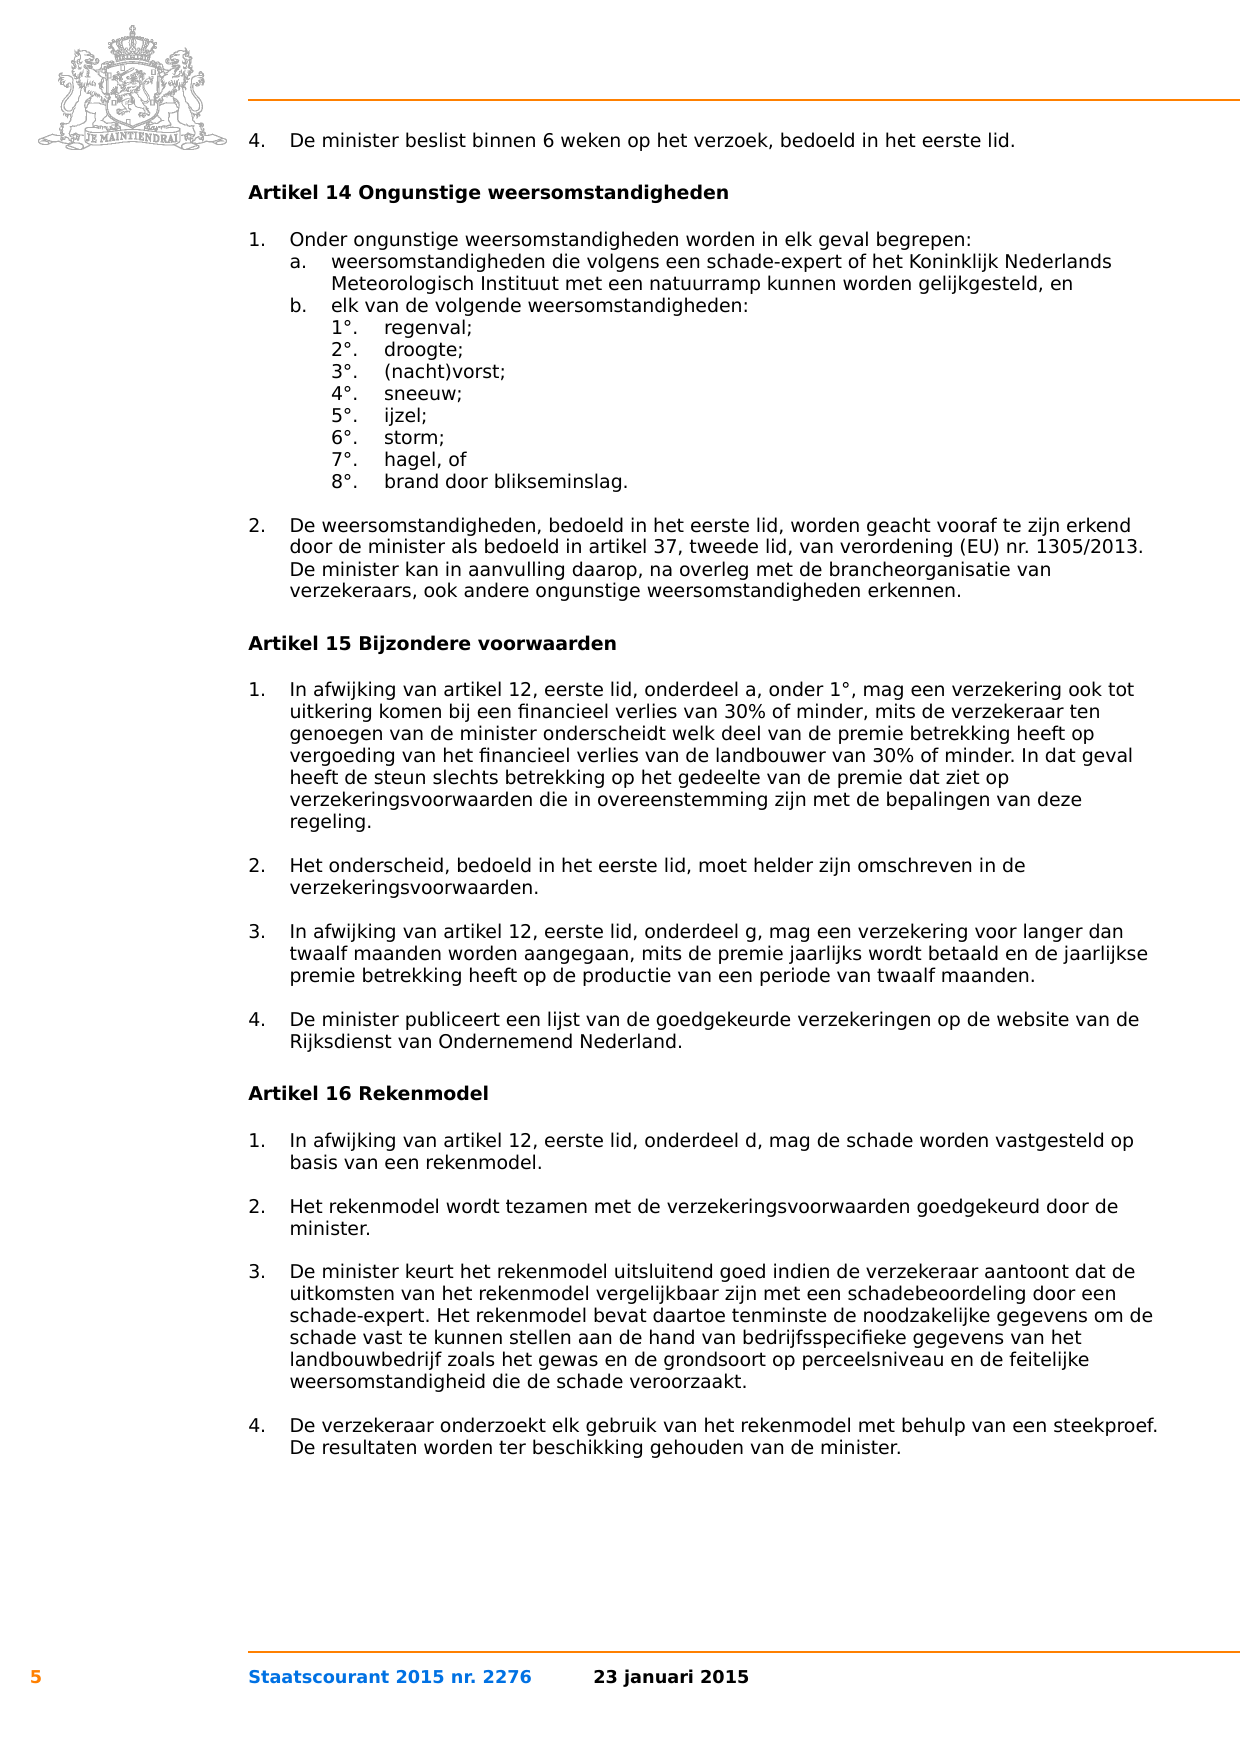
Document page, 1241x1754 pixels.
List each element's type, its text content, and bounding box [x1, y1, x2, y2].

text 4°. sneeuw; [331, 383, 1163, 405]
subtitle Artikel 14 Ongunstige weersomstandigheden [248, 182, 1163, 204]
text 4. De verzekeraar onderzoekt elk gebruik van het rekenmodel met behulp van een steekproef. De resultaten worden ter beschikking gehouden van de minister. [248, 1415, 1163, 1459]
text 4. De minister publiceert een lijst van de goedgekeurde verzekeringen op de website van de Rijksdienst van Ondernemend Nederland. [248, 1009, 1163, 1053]
text 6°. storm; [331, 427, 1163, 449]
text b. elk van de volgende weersomstandigheden: [289, 295, 1163, 317]
text 1. In afwijking van artikel 12, eerste lid, onderdeel d, mag de schade worden vastgesteld op basis van een rekenmodel. [248, 1130, 1163, 1174]
text 7°. hagel, of [331, 449, 1163, 471]
text 4. De minister beslist binnen 6 weken op het verzoek, bedoeld in het eerste lid. [248, 130, 1163, 152]
text 1. Onder ongunstige weersomstandigheden worden in elk geval begrepen: [248, 229, 1163, 251]
text 2°. droogte; [331, 339, 1163, 361]
text 3°. (nacht)vorst; [331, 361, 1163, 383]
text a. weersomstandigheden die volgens een schade-expert of het Koninklijk Nederlands Meteorologisch Instituut met een natuurramp kunnen worden gelijkgesteld, en [289, 251, 1163, 295]
text 1°. regenval; [331, 317, 1163, 339]
text 1. In afwijking van artikel 12, eerste lid, onderdeel a, onder 1°, mag een verzekering ook tot uitkering komen bij een financieel verlies van 30% of minder, mits de verzekeraar ten genoegen van de minister onderscheidt welk deel van de premie betrekking heeft op vergoeding van het financieel verlies van de landbouwer van 30% of minder. In dat geval heeft de steun slechts betrekking op het gedeelte van de premie dat ziet op verzekeringsvoorwaarden die in overeenstemming zijn met de bepalingen van deze regeling. [248, 679, 1163, 833]
picture [38, 25, 227, 150]
text 2. Het rekenmodel wordt tezamen met de verzekeringsvoorwaarden goedgekeurd door de minister. [248, 1196, 1163, 1239]
subtitle Artikel 15 Bijzondere voorwaarden [248, 632, 1163, 654]
text 2. De weersomstandigheden, bedoeld in het eerste lid, worden geacht vooraf te zijn erkend door de minister als bedoeld in artikel 37, tweede lid, van verordening (EU) nr. 1305/2013. De minister kan in aanvulling daarop, na overleg met de brancheorganisatie van verzekeraars, ook andere ongunstige weersomstandigheden erkennen. [248, 514, 1163, 602]
text 3. De minister keurt het rekenmodel uitsluitend goed indien de verzekeraar aantoont dat de uitkomsten van het rekenmodel vergelijkbaar zijn met een schadebeoordeling door een schade-expert. Het rekenmodel bevat daartoe tenminste de noodzakelijke gegevens om de schade vast te kunnen stellen aan de hand van bedrijfsspecifieke gegevens van het landbouwbedrijf zoals het gewas en de grondsoort op perceelsniveau en de feitelijke weersomstandigheid die de schade veroorzaakt. [248, 1261, 1163, 1393]
subtitle Artikel 16 Rekenmodel [248, 1083, 1163, 1105]
text 2. Het onderscheid, bedoeld in het eerste lid, moet helder zijn omschreven in de verzekeringsvoorwaarden. [248, 855, 1163, 899]
text 8°. brand door blikseminslag. [331, 471, 1163, 493]
text 3. In afwijking van artikel 12, eerste lid, onderdeel g, mag een verzekering voor langer dan twaalf maanden worden aangegaan, mits de premie jaarlijks wordt betaald en de jaarlijkse premie betrekking heeft op de productie van een periode van twaalf maanden. [248, 921, 1163, 987]
text 5°. ijzel; [331, 405, 1163, 427]
